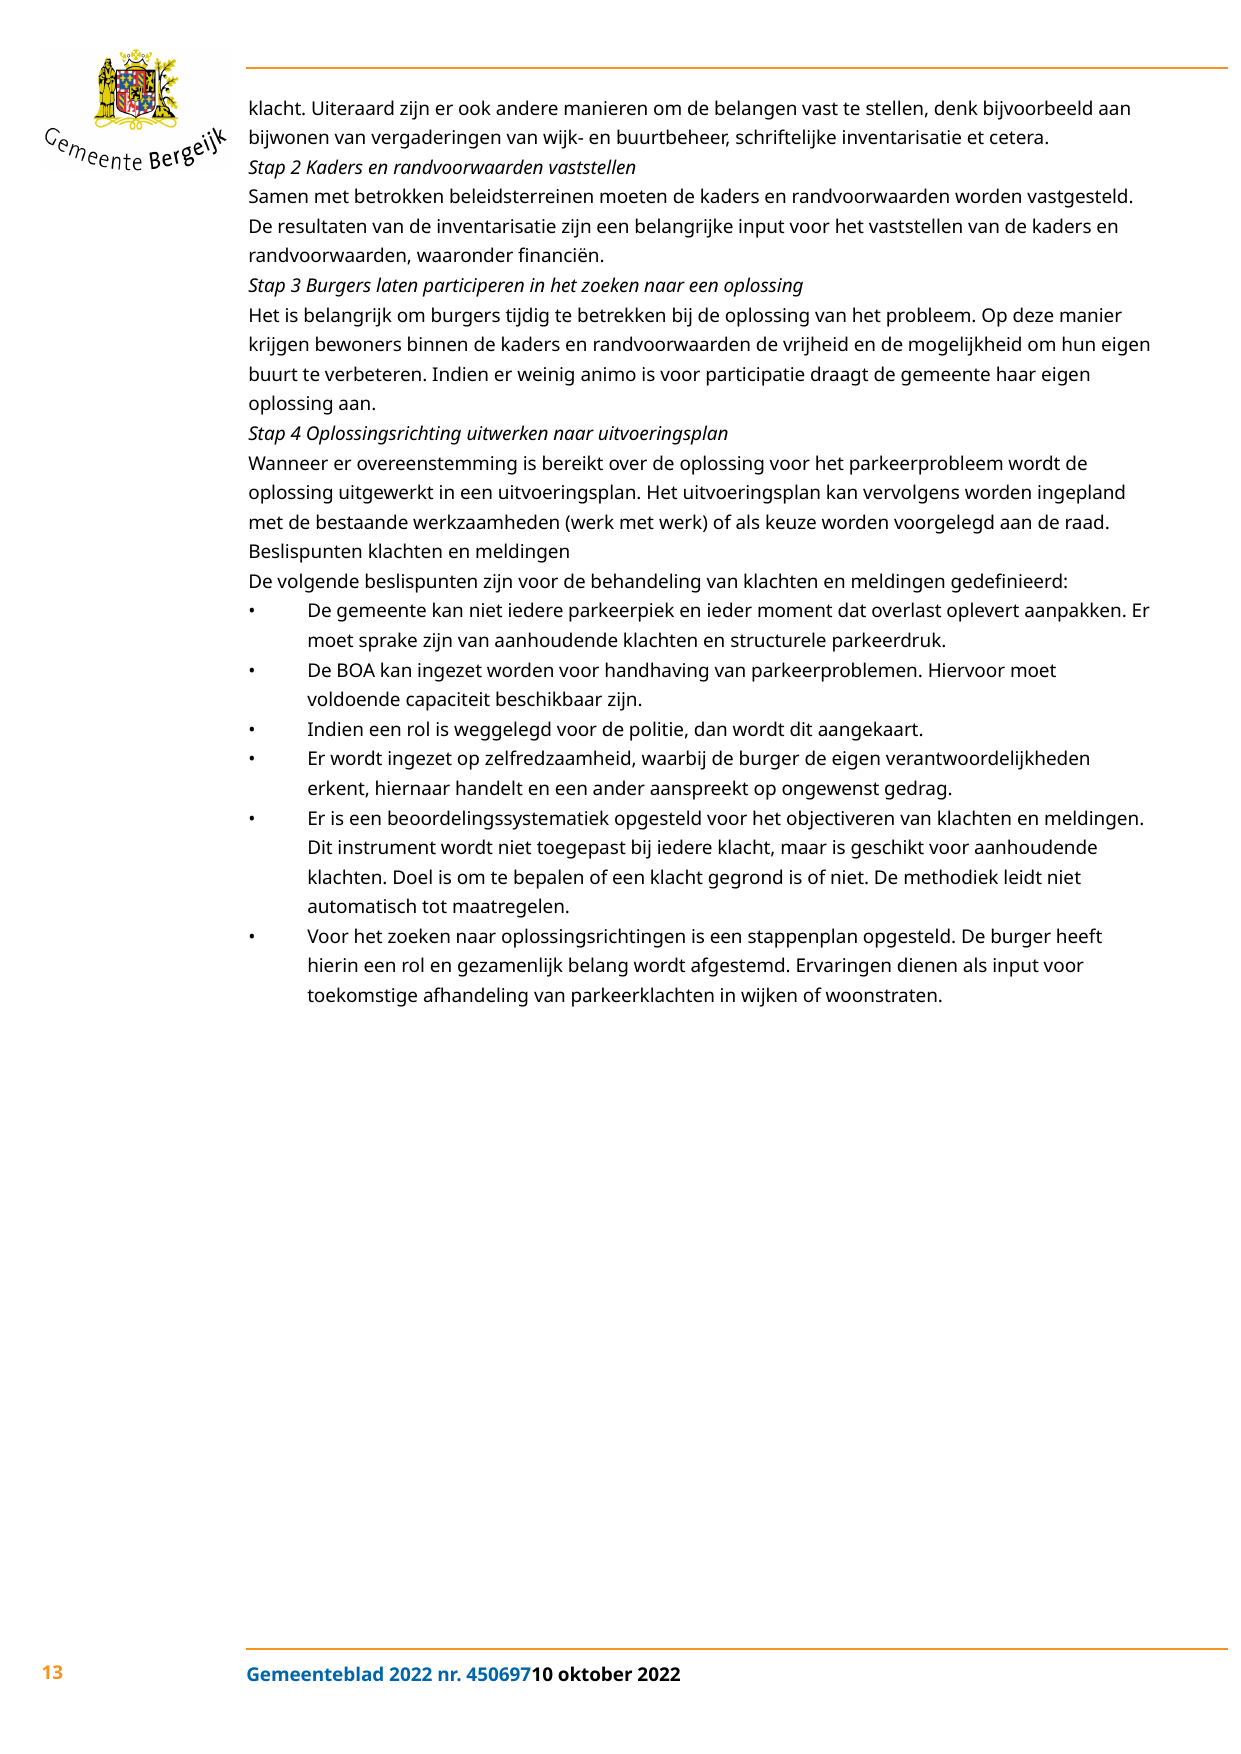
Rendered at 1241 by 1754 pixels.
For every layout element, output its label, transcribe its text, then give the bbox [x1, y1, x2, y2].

text Het is belangrijk om burgers tijdig te betrekken bij de oplossing van het probleem. Op deze manier krijgen bewoners binnen de kaders en randvoorwaarden de vrijheid en de mogelijkheid om hun eigen buurt te verbeteren. Indien er weinig animo is voor participatie draagt de gemeente haar eigen oplossing aan. [248, 302, 1152, 416]
text Samen met betrokken beleidsterreinen moeten de kaders en randvoorwaarden worden vastgesteld. De resultaten van de inventarisatie zijn een belangrijke input voor het vaststellen van de kaders en randvoorwaarden, waaronder financiën. [248, 183, 1152, 268]
list Indien een rol is weggelegd voor de politie, dan wordt dit aangekaart. [248, 716, 1152, 742]
text klacht. Uiteraard zijn er ook andere manieren om de belangen vast te stellen, denk bijvoorbeeld aan bijwonen van vergaderingen van wijk- en buurtbeheer, schriftelijke inventarisatie et cetera. [248, 95, 1152, 150]
text Stap 2 Kaders en randvoorwaarden vaststellen [248, 154, 1152, 180]
list De gemeente kan niet iedere parkeerpiek en ieder moment dat overlast oplevert aanpakken. Er moet sprake zijn van aanhoudende klachten en structurele parkeerdruk. [248, 598, 1152, 653]
list Voor het zoeken naar oplossingsrichtingen is een stappenplan opgesteld. De burger heeft hierin een rol en gezamenlijk belang wordt afgestemd. Ervaringen dienen als input voor toekomstige afhandeling van parkeerklachten in wijken of woonstraten. [248, 923, 1152, 1008]
text Wanneer er overeenstemming is bereikt over de oplossing voor het parkeerprobleem wordt de oplossing uitgewerkt in een uitvoeringsplan. Het uitvoeringsplan kan vervolgens worden ingepland met de bestaande werkzaamheden (werk met werk) of als keuze worden voorgelegd aan de raad. [248, 450, 1152, 535]
text De volgende beslispunten zijn voor de behandeling van klachten en meldingen gedefinieerd: [248, 568, 1152, 594]
list De BOA kan ingezet worden voor handhaving van parkeerproblemen. Hiervoor moet voldoende capaciteit beschikbaar zijn. [248, 657, 1152, 712]
text Beslispunten klachten en meldingen [248, 538, 1152, 564]
picture [41, 47, 231, 172]
text Stap 3 Burgers laten participeren in het zoeken naar een oplossing [248, 272, 1152, 298]
text Stap 4 Oplossingsrichting uitwerken naar uitvoeringsplan [248, 420, 1152, 446]
list Er is een beoordelingssystematiek opgesteld voor het objectiveren van klachten en meldingen. Dit instrument wordt niet toegepast bij iedere klacht, maar is geschikt voor aanhoudende klachten. Doel is om te bepalen of een klacht gegrond is of niet. De methodiek leidt niet automatisch tot maatregelen. [248, 805, 1152, 919]
list Er wordt ingezet op zelfredzaamheid, waarbij de burger de eigen verantwoordelijkheden erkent, hiernaar handelt en een ander aanspreekt op ongewenst gedrag. [248, 746, 1152, 801]
